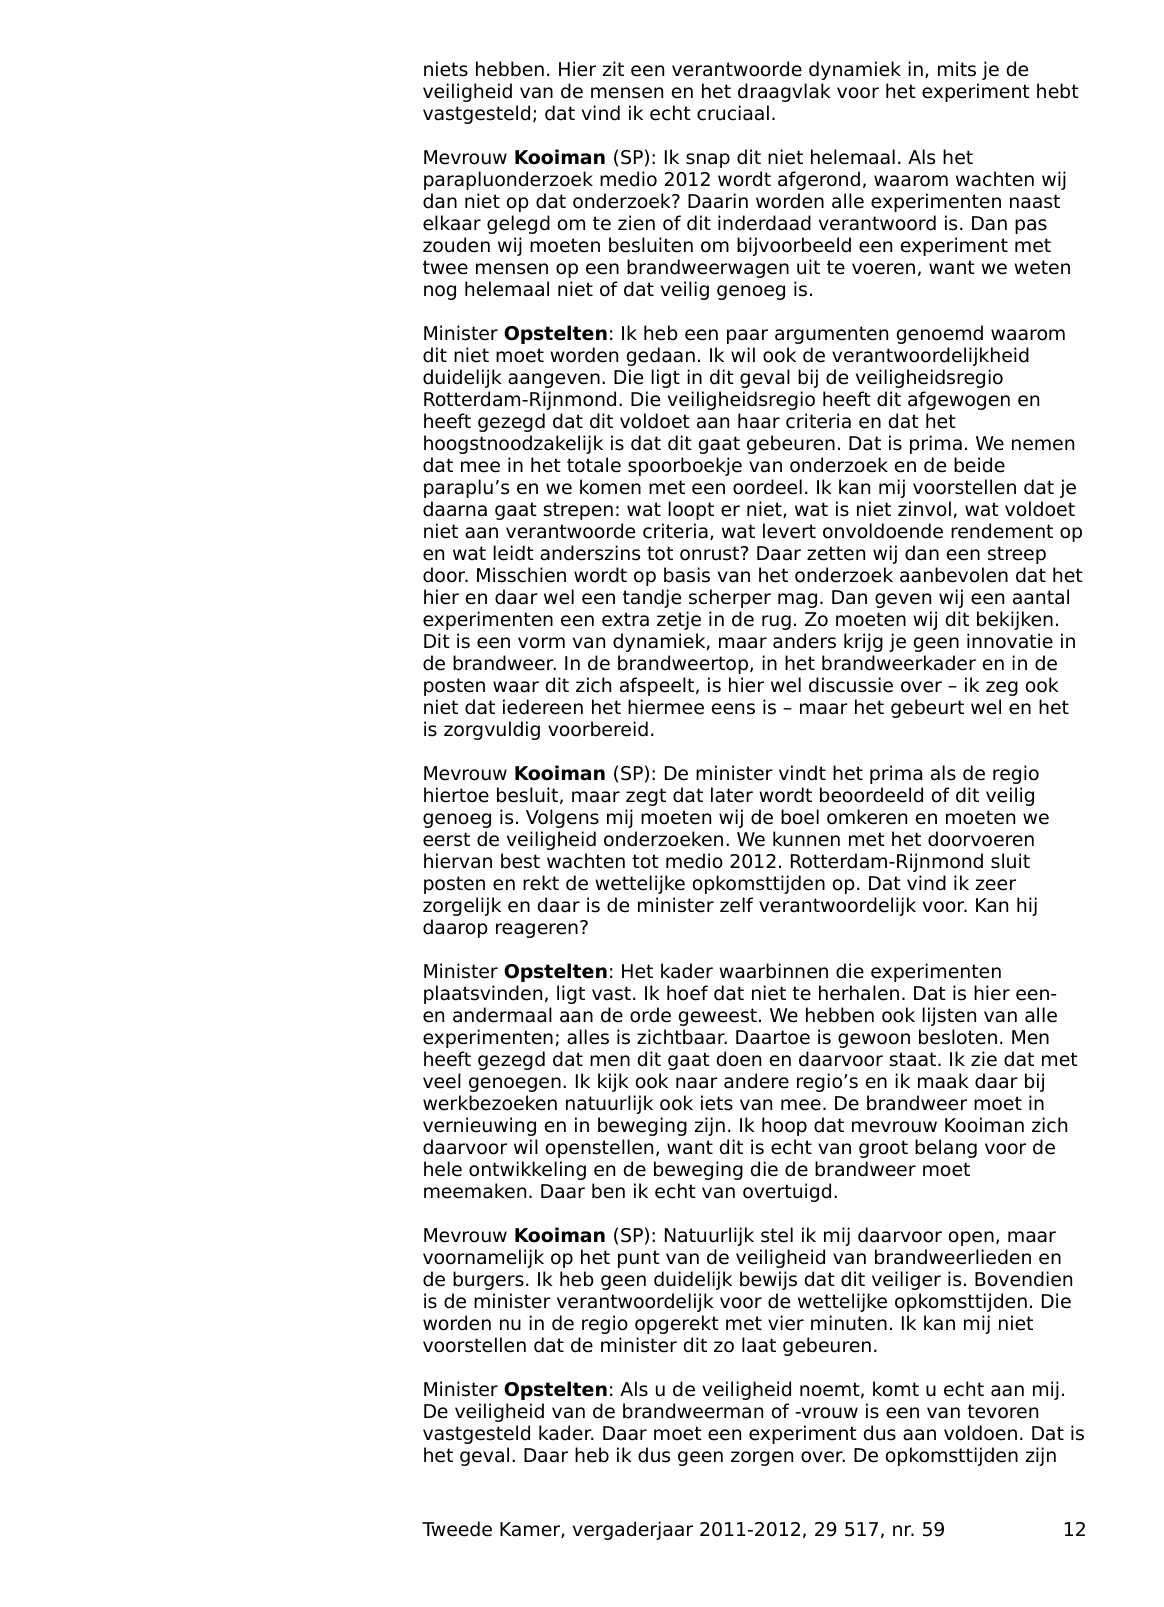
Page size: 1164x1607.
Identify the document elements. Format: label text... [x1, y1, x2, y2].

text Mevrouw Kooiman (SP): Natuurlijk stel ik mij daarvoor open, maar voornamelijk op het punt van de veiligheid van brandweerlieden en de burgers. Ik heb geen duidelijk bewijs dat dit veiliger is. Bovendien is de minister verantwoordelijk voor de wettelijke opkomsttijden. Die worden nu in de regio opgerekt met vier minuten. Ik kan mij niet voorstellen dat de minister dit zo laat gebeuren. [422, 1225, 1087, 1357]
text niets hebben. Hier zit een verantwoorde dynamiek in, mits je de veiligheid van de mensen en het draagvlak voor het experiment hebt vastgesteld; dat vind ik echt cruciaal. [422, 59, 1087, 125]
text Minister Opstelten: Als u de veiligheid noemt, komt u echt aan mij. De veiligheid van de brandweerman of -vrouw is een van tevoren vastgesteld kader. Daar moet een experiment dus aan voldoen. Dat is het geval. Daar heb ik dus geen zorgen over. De opkomsttijden zijn [422, 1379, 1087, 1467]
text Mevrouw Kooiman (SP): Ik snap dit niet helemaal. Als het parapluonderzoek medio 2012 wordt afgerond, waarom wachten wij dan niet op dat onderzoek? Daarin worden alle experimenten naast elkaar gelegd om te zien of dit inderdaad verantwoord is. Dan pas zouden wij moeten besluiten om bijvoorbeeld een experiment met twee mensen op een brandweerwagen uit te voeren, want we weten nog helemaal niet of dat veilig genoeg is. [422, 147, 1087, 301]
text Minister Opstelten: Het kader waarbinnen die experimenten plaatsvinden, ligt vast. Ik hoef dat niet te herhalen. Dat is hier een- en andermaal aan de orde geweest. We hebben ook lijsten van alle experimenten; alles is zichtbaar. Daartoe is gewoon besloten. Men heeft gezegd dat men dit gaat doen en daarvoor staat. Ik zie dat met veel genoegen. Ik kijk ook naar andere regio’s en ik maak daar bij werkbezoeken natuurlijk ook iets van mee. De brandweer moet in vernieuwing en in beweging zijn. Ik hoop dat mevrouw Kooiman zich daarvoor wil openstellen, want dit is echt van groot belang voor de hele ontwikkeling en de beweging die de brandweer moet meemaken. Daar ben ik echt van overtuigd. [422, 961, 1087, 1203]
text Minister Opstelten: Ik heb een paar argumenten genoemd waarom dit niet moet worden gedaan. Ik wil ook de verantwoordelijkheid duidelijk aangeven. Die ligt in dit geval bij de veiligheidsregio Rotterdam-Rijnmond. Die veiligheidsregio heeft dit afgewogen en heeft gezegd dat dit voldoet aan haar criteria en dat het hoogstnoodzakelijk is dat dit gaat gebeuren. Dat is prima. We nemen dat mee in het totale spoorboekje van onderzoek en de beide paraplu’s en we komen met een oordeel. Ik kan mij voorstellen dat je daarna gaat strepen: wat loopt er niet, wat is niet zinvol, wat voldoet niet aan verantwoorde criteria, wat levert onvoldoende rendement op en wat leidt anderszins tot onrust? Daar zetten wij dan een streep door. Misschien wordt op basis van het onderzoek aanbevolen dat het hier en daar wel een tandje scherper mag. Dan geven wij een aantal experimenten een extra zetje in de rug. Zo moeten wij dit bekijken. Dit is een vorm van dynamiek, maar anders krijg je geen innovatie in de brandweer. In de brandweertop, in het brandweerkader en in de posten waar dit zich afspeelt, is hier wel discussie over – ik zeg ook niet dat iedereen het hiermee eens is – maar het gebeurt wel en het is zorgvuldig voorbereid. [422, 323, 1087, 741]
text Mevrouw Kooiman (SP): De minister vindt het prima als de regio hiertoe besluit, maar zegt dat later wordt beoordeeld of dit veilig genoeg is. Volgens mij moeten wij de boel omkeren en moeten we eerst de veiligheid onderzoeken. We kunnen met het doorvoeren hiervan best wachten tot medio 2012. Rotterdam-Rijnmond sluit posten en rekt de wettelijke opkomsttijden op. Dat vind ik zeer zorgelijk en daar is de minister zelf verantwoordelijk voor. Kan hij daarop reageren? [422, 763, 1087, 939]
